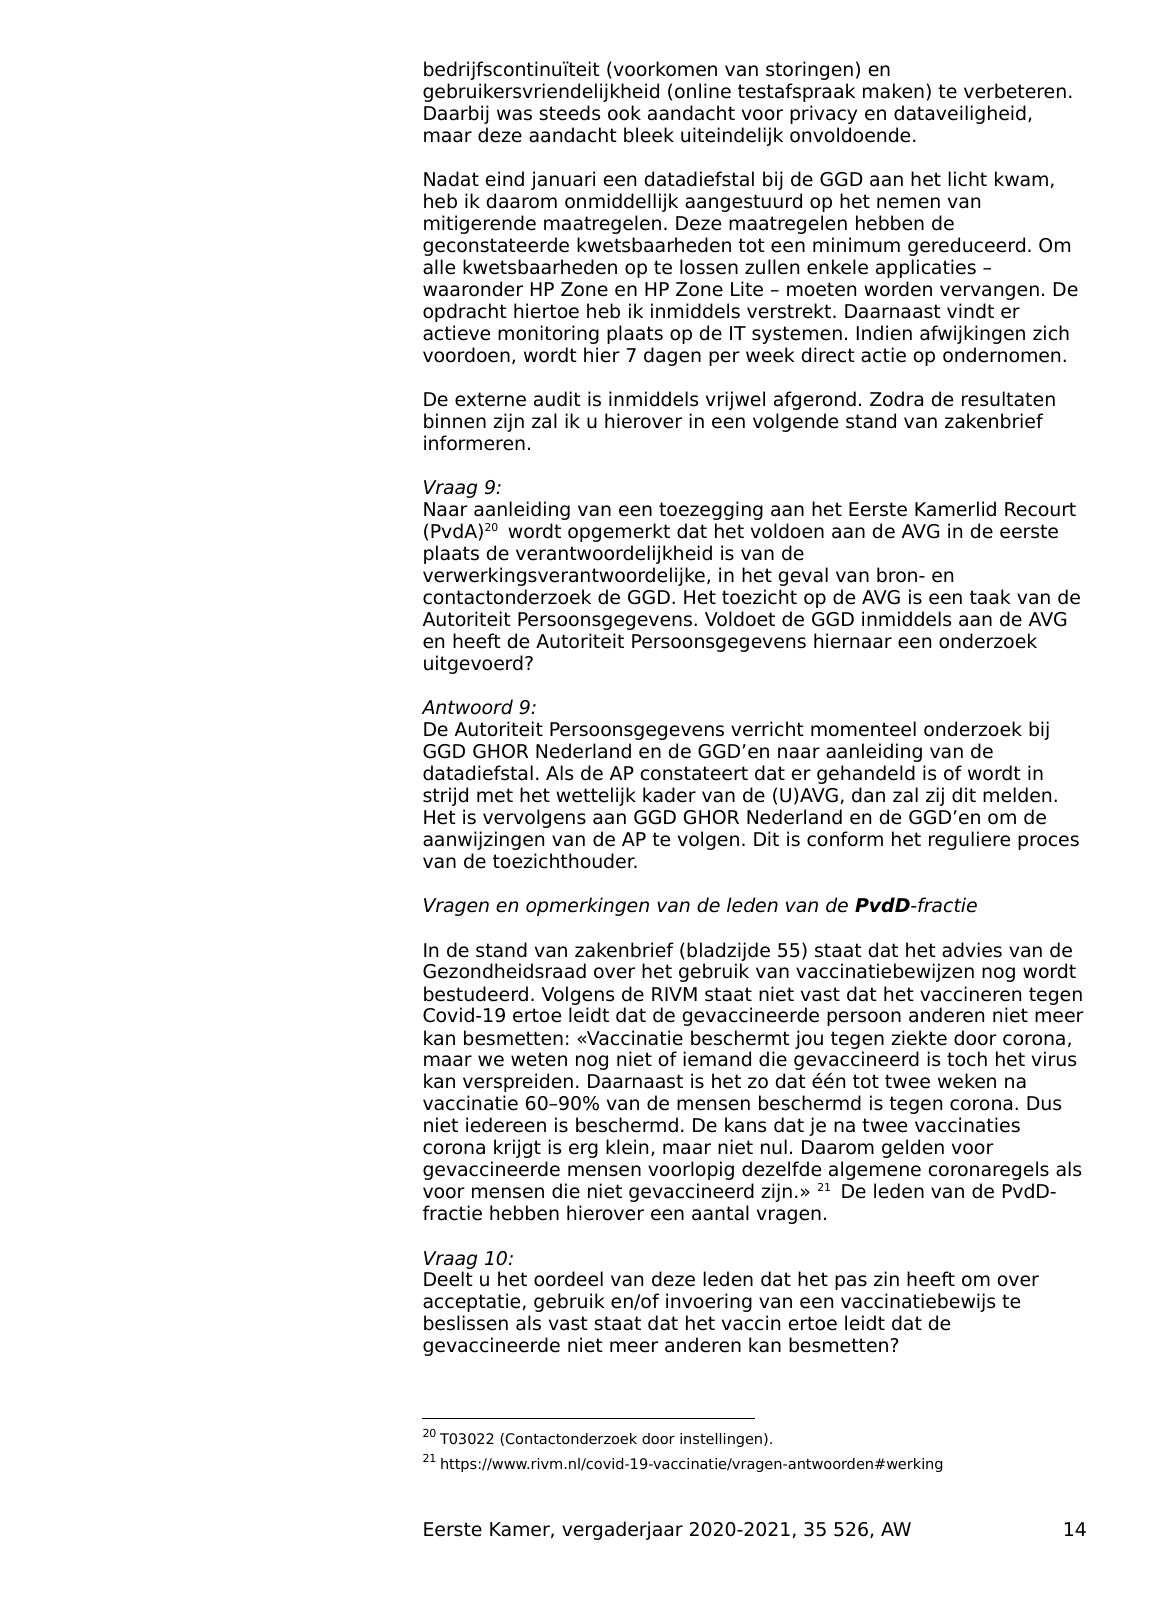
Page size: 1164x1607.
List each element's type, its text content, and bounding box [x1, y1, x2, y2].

text In de stand van zakenbrief (bladzijde 55) staat dat het advies van de Gezondheidsraad over het gebruik van vaccinatiebewijzen nog wordt bestudeerd. Volgens de RIVM staat niet vast dat het vaccineren tegen Covid-19 ertoe leidt dat de gevaccineerde persoon anderen niet meer kan besmetten: «Vaccinatie beschermt jou tegen ziekte door corona, maar we weten nog niet of iemand die gevaccineerd is toch het virus kan verspreiden. Daarnaast is het zo dat één tot twee weken na vaccinatie 60–90% van de mensen beschermd is tegen corona. Dus niet iedereen is beschermd. De kans dat je na twee vaccinaties corona krijgt is erg klein, maar niet nul. Daarom gelden voor gevaccineerde mensen voorlopig dezelfde algemene coronaregels als voor mensen die niet gevaccineerd zijn.» De leden van de PvdD-fractie hebben hierover een aantal vragen. [422, 939, 1087, 1225]
text De Autoriteit Persoonsgegevens verricht momenteel onderzoek bij GGD GHOR Nederland en de GGD’en naar aanleiding van de datadiefstal. Als de AP constateert dat er gehandeld is of wordt in strijd met het wettelijk kader van de (U)AVG, dan zal zij dit melden. Het is vervolgens aan GGD GHOR Nederland en de GGD’en om de aanwijzingen van de AP te volgen. Dit is conform het reguliere proces van de toezichthouder. [422, 719, 1087, 873]
subtitle Vragen en opmerkingen van de leden van de PvdD-fractie [422, 895, 1087, 917]
text https://www.rivm.nl/covid-19-vaccinatie/vragen-antwoorden#werking [422, 1452, 1087, 1474]
text T03022 (Contactonderzoek door instellingen). [422, 1427, 1087, 1449]
text Vraag 10: [422, 1247, 1087, 1269]
text Antwoord 9: [422, 697, 1087, 719]
text Nadat eind januari een datadiefstal bij de GGD aan het licht kwam, heb ik daarom onmiddellijk aangestuurd op het nemen van mitigerende maatregelen. Deze maatregelen hebben de geconstateerde kwetsbaarheden tot een minimum gereduceerd. Om alle kwetsbaarheden op te lossen zullen enkele applicaties – waaronder HP Zone en HP Zone Lite – moeten worden vervangen. De opdracht hiertoe heb ik inmiddels verstrekt. Daarnaast vindt er actieve monitoring plaats op de IT systemen. Indien afwijkingen zich voordoen, wordt hier 7 dagen per week direct actie op ondernomen. [422, 169, 1087, 367]
text De externe audit is inmiddels vrijwel afgerond. Zodra de resultaten binnen zijn zal ik u hierover in een volgende stand van zakenbrief informeren. [422, 389, 1087, 455]
text bedrijfscontinuïteit (voorkomen van storingen) en gebruikersvriendelijkheid (online testafspraak maken) te verbeteren. Daarbij was steeds ook aandacht voor privacy en dataveiligheid, maar deze aandacht bleek uiteindelijk onvoldoende. [422, 59, 1087, 147]
text Deelt u het oordeel van deze leden dat het pas zin heeft om over acceptatie, gebruik en/of invoering van een vaccinatiebewijs te beslissen als vast staat dat het vaccin ertoe leidt dat de gevaccineerde niet meer anderen kan besmetten? [422, 1269, 1087, 1357]
text Vraag 9: [422, 477, 1087, 499]
text Naar aanleiding van een toezegging aan het Eerste Kamerlid Recourt (PvdA) wordt opgemerkt dat het voldoen aan de AVG in de eerste plaats de verantwoordelijkheid is van de verwerkingsverantwoordelijke, in het geval van bron- en contactonderzoek de GGD. Het toezicht op de AVG is een taak van de Autoriteit Persoonsgegevens. Voldoet de GGD inmiddels aan de AVG en heeft de Autoriteit Persoonsgegevens hiernaar een onderzoek uitgevoerd? [422, 499, 1087, 675]
